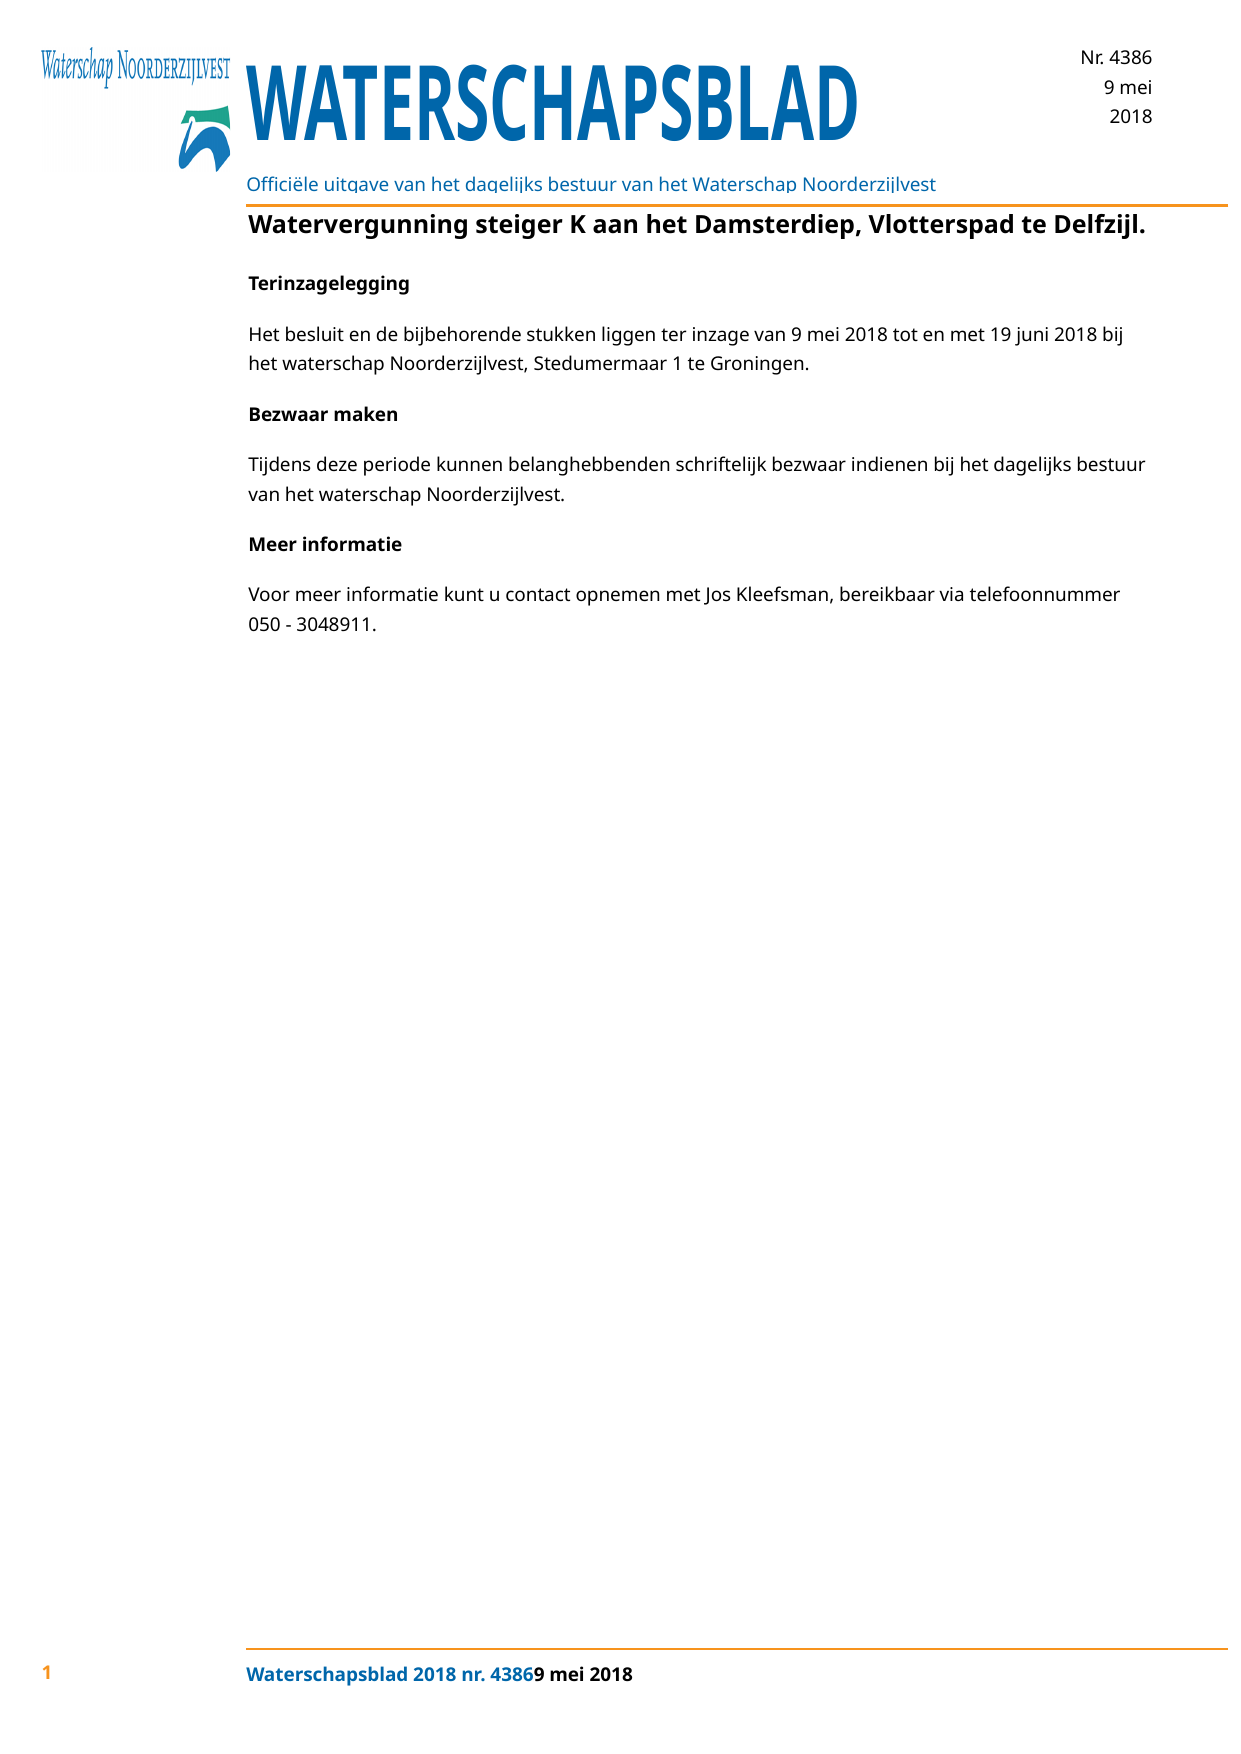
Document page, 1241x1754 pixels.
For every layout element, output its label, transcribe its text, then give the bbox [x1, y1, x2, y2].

picture [41, 47, 231, 172]
text Bezwaar maken [248, 401, 1152, 426]
text Terinzagelegging [248, 270, 1152, 296]
text Meer informatie [248, 531, 1152, 557]
text Watervergunning steiger K aan het Damsterdiep, Vlotterspad te Delfzijl. [248, 207, 1152, 241]
text Voor meer informatie kunt u contact opnemen met Jos Kleefsman, bereikbaar via telefoonnummer 050 - 3048911. [248, 582, 1152, 637]
text Het besluit en de bijbehorende stukken liggen ter inzage van 9 mei 2018 tot en met 19 juni 2018 bij het waterschap Noorderzijlvest, Stedumermaar 1 te Groningen. [248, 321, 1152, 376]
text Tijdens deze periode kunnen belanghebbenden schriftelijk bezwaar indienen bij het dagelijks bestuur van het waterschap Noorderzijlvest. [248, 451, 1152, 506]
